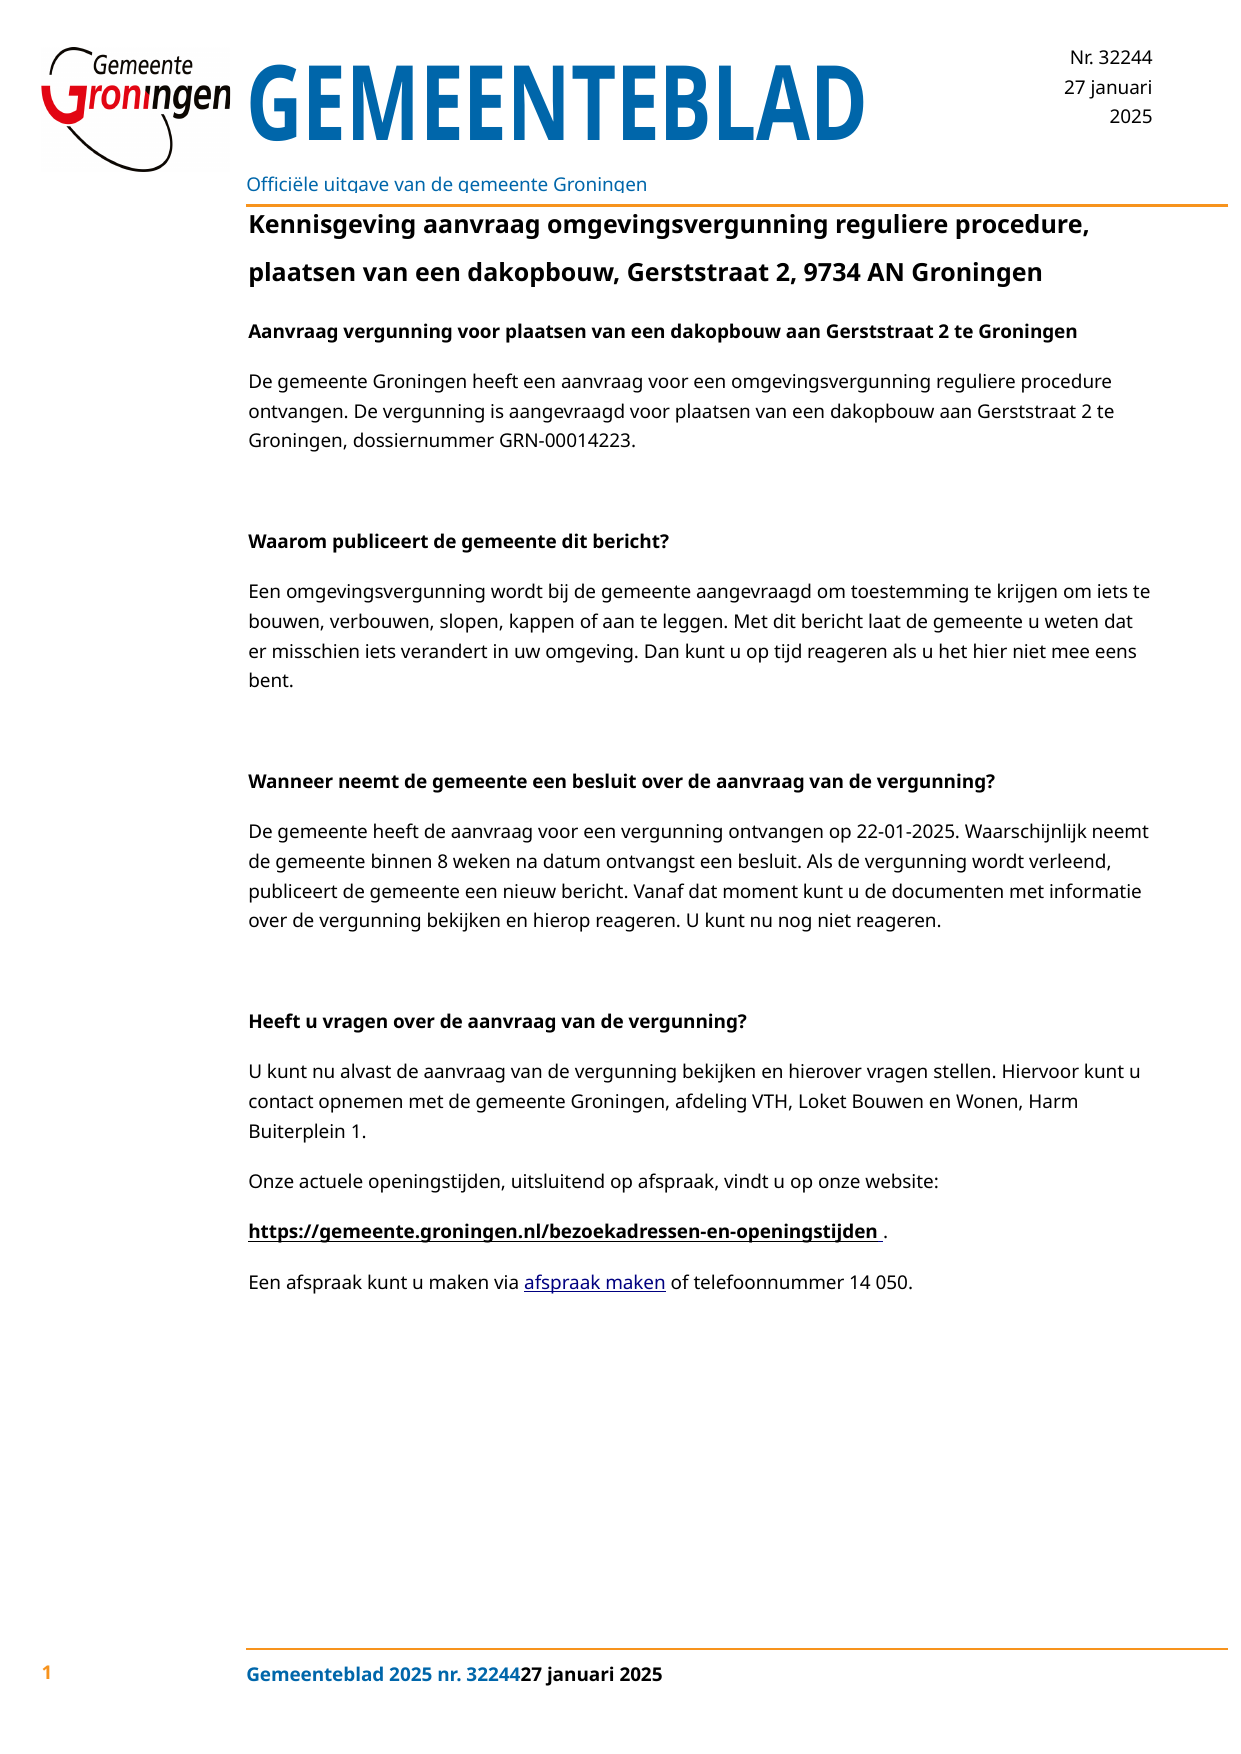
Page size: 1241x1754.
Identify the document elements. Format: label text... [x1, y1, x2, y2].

text De gemeente Groningen heeft een aanvraag voor een omgevingsvergunning reguliere procedure ontvangen. De vergunning is aangevraagd voor plaatsen van een dakopbouw aan Gerststraat 2 te Groningen, dossiernummer GRN-00014223. [248, 368, 1152, 453]
text Een omgevingsvergunning wordt bij de gemeente aangevraagd om toestemming te krijgen om iets te bouwen, verbouwen, slopen, kappen of aan te leggen. Met dit bericht laat de gemeente u weten dat er misschien iets verandert in uw omgeving. Dan kunt u op tijd reageren als u het hier niet mee eens bent. [248, 579, 1152, 693]
text Kennisgeving aanvraag omgevingsvergunning reguliere procedure, plaatsen van een dakopbouw, Gerststraat 2, 9734 AN Groningen [248, 207, 1152, 288]
text Waarom publiceert de gemeente dit bericht? [248, 528, 1152, 554]
text Aanvraag vergunning voor plaatsen van een dakopbouw aan Gerststraat 2 te Groningen [248, 318, 1152, 344]
picture [41, 47, 231, 172]
text Heeft u vragen over de aanvraag van de vergunning? [248, 1008, 1152, 1034]
text Onze actuele openingstijden, uitsluitend op afspraak, vindt u op onze website: [248, 1168, 1152, 1194]
text U kunt nu alvast de aanvraag van de vergunning bekijken en hierover vragen stellen. Hiervoor kunt u contact opnemen met de gemeente Groningen, afdeling VTH, Loket Bouwen en Wonen, Harm Buiterplein 1. [248, 1059, 1152, 1144]
text Wanneer neemt de gemeente een besluit over de aanvraag van de vergunning? [248, 768, 1152, 794]
text De gemeente heeft de aanvraag voor een vergunning ontvangen op 22-01-2025. Waarschijnlijk neemt de gemeente binnen 8 weken na datum ontvangst een besluit. Als de vergunning wordt verleend, publiceert de gemeente een nieuw bericht. Vanaf dat moment kunt u de documenten met informatie over de vergunning bekijken en hierop reageren. U kunt nu nog niet reageren. [248, 819, 1152, 933]
text Een afspraak kunt u maken via afspraak maken of telefoonnummer 14 050. [248, 1269, 1152, 1295]
text https://gemeente.groningen.nl/bezoekadressen-en-openingstijden . [248, 1219, 1152, 1244]
